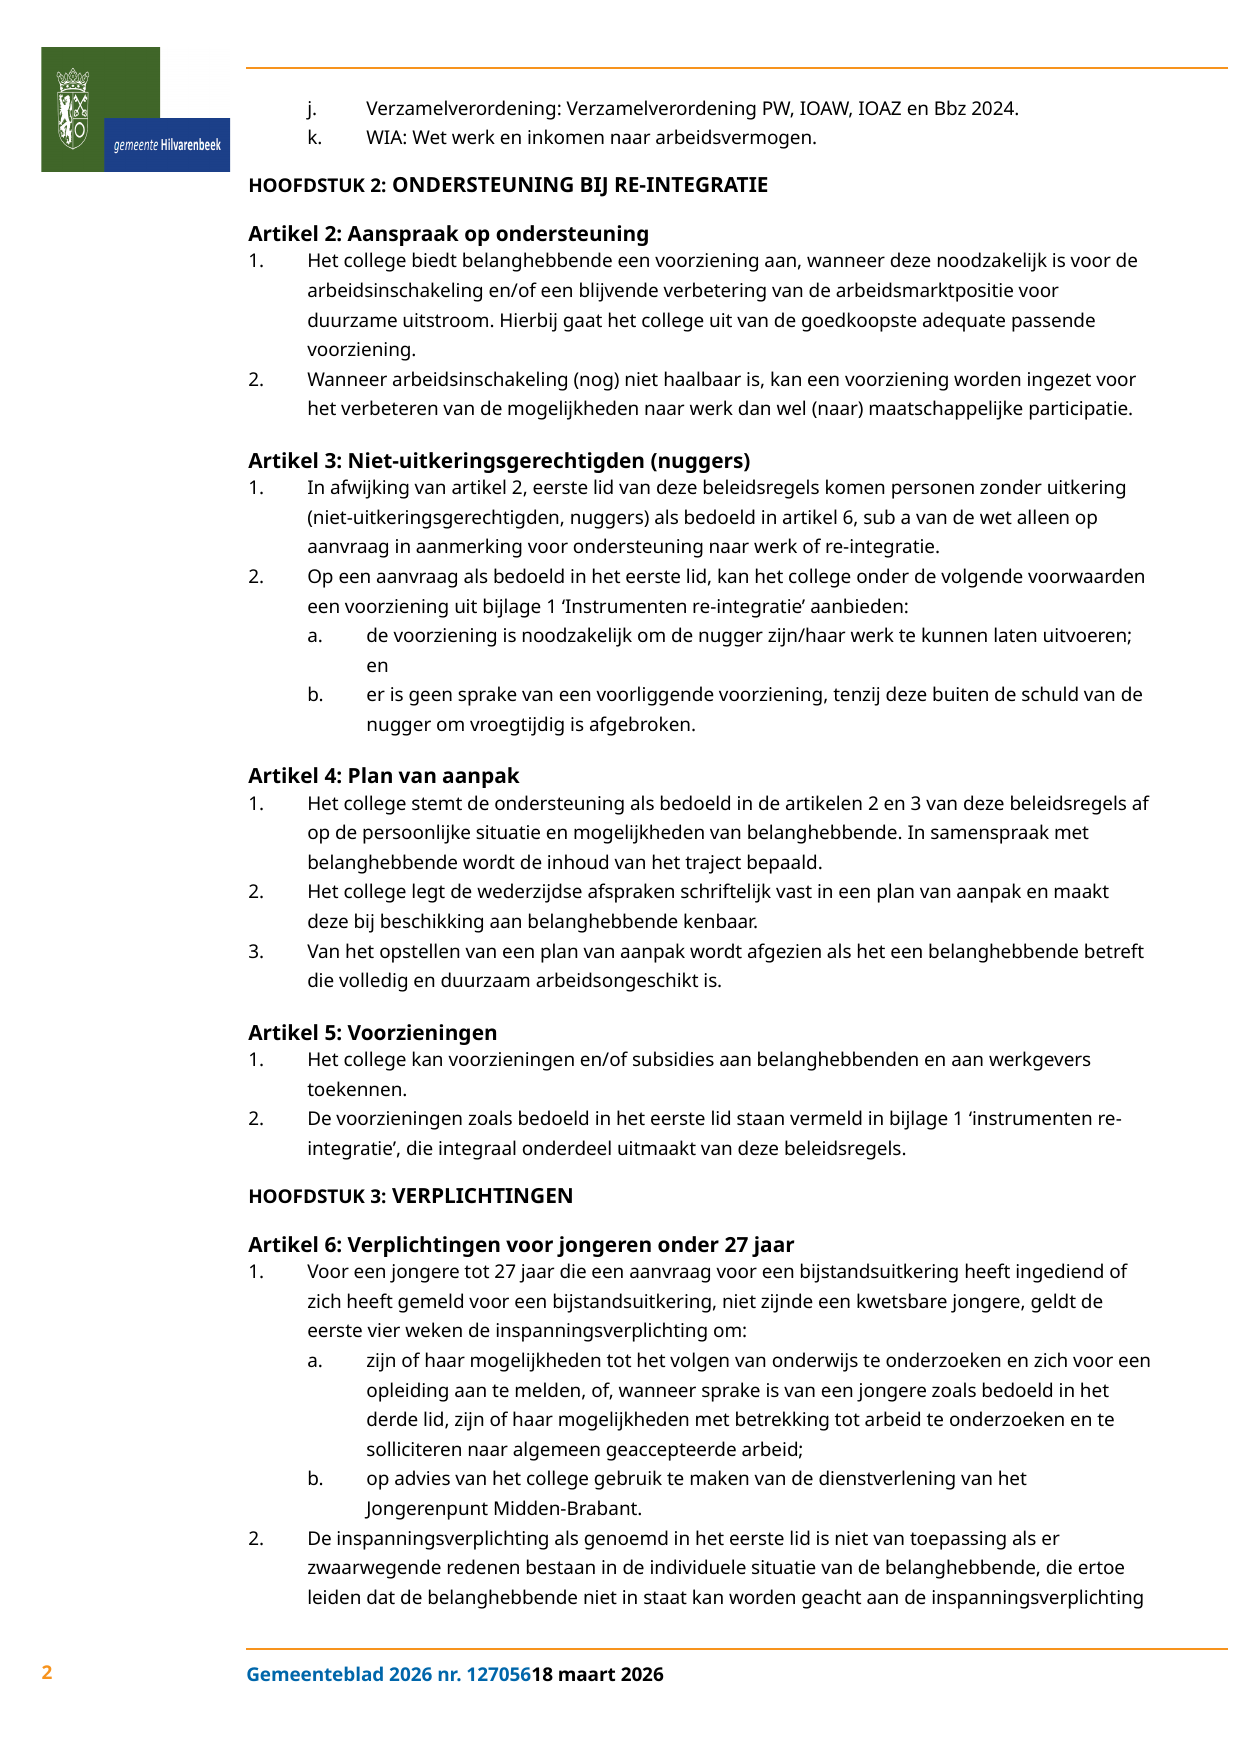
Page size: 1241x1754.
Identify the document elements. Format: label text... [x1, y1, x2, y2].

list De inspanningsverplichting als genoemd in het eerste lid is niet van toepassing als er zwaarwegende redenen bestaan in de individuele situatie van de belanghebbende, die ertoe leiden dat de belanghebbende niet in staat kan worden geacht aan de inspanningsverplichting [248, 1525, 1152, 1609]
picture [41, 47, 231, 172]
list WIA: Wet werk en inkomen naar arbeidsvermogen. [307, 124, 1152, 150]
text Artikel 2: Aanspraak op ondersteuning [248, 219, 1152, 248]
text Artikel 5: Voorzieningen [248, 1018, 1152, 1046]
list Van het opstellen van een plan van aanpak wordt afgezien als het een belanghebbende betreft die volledig en duurzaam arbeidsongeschikt is. [248, 938, 1152, 993]
list Het college stemt de ondersteuning als bedoeld in de artikelen 2 en 3 van deze beleidsregels af op de persoonlijke situatie en mogelijkheden van belanghebbende. In samenspraak met belanghebbende wordt de inhoud van het traject bepaald. [248, 790, 1152, 875]
list Op een aanvraag als bedoeld in het eerste lid, kan het college onder de volgende voorwaarden een voorziening uit bijlage 1 ‘Instrumenten re-integratie’ aanbieden: [248, 563, 1152, 618]
list Verzamelverordening: Verzamelverordening PW, IOAW, IOAZ en Bbz 2024. [307, 95, 1152, 121]
list Voor een jongere tot 27 jaar die een aanvraag voor een bijstandsuitkering heeft ingediend of zich heeft gemeld voor een bijstandsuitkering, niet zijnde een kwetsbare jongere, geldt de eerste vier weken de inspanningsverplichting om: [248, 1258, 1152, 1343]
text Artikel 4: Plan van aanpak [248, 762, 1152, 790]
list Het college kan voorzieningen en/of subsidies aan belanghebbenden en aan werkgevers toekennen. [248, 1046, 1152, 1102]
text HOOFDSTUK 3: VERPLICHTINGEN [248, 1181, 1152, 1209]
list Wanneer arbeidsinschakeling (nog) niet haalbaar is, kan een voorziening worden ingezet voor het verbeteren van de mogelijkheden naar werk dan wel (naar) maatschappelijke participatie. [248, 366, 1152, 421]
list zijn of haar mogelijkheden tot het volgen van onderwijs te onderzoeken en zich voor een opleiding aan te melden, of, wanneer sprake is van een jongere zoals bedoeld in het derde lid, zijn of haar mogelijkheden met betrekking tot arbeid te onderzoeken en te solliciteren naar algemeen geaccepteerde arbeid; [307, 1347, 1152, 1462]
list Het college biedt belanghebbende een voorziening aan, wanneer deze noodzakelijk is voor de arbeidsinschakeling en/of een blijvende verbetering van de arbeidsmarktpositie voor duurzame uitstroom. Hierbij gaat het college uit van de goedkoopste adequate passende voorziening. [248, 248, 1152, 362]
list op advies van het college gebruik te maken van de dienstverlening van het Jongerenpunt Midden-Brabant. [307, 1466, 1152, 1521]
list In afwijking van artikel 2, eerste lid van deze beleidsregels komen personen zonder uitkering (niet-uitkeringsgerechtigden, nuggers) als bedoeld in artikel 6, sub a van de wet alleen op aanvraag in aanmerking voor ondersteuning naar werk of re-integratie. [248, 474, 1152, 559]
list er is geen sprake van een voorliggende voorziening, tenzij deze buiten de schuld van de nugger om vroegtijdig is afgebroken. [307, 682, 1152, 737]
text Artikel 3: Niet-uitkeringsgerechtigden (nuggers) [248, 446, 1152, 474]
text Artikel 6: Verplichtingen voor jongeren onder 27 jaar [248, 1230, 1152, 1258]
list de voorziening is noodzakelijk om de nugger zijn/haar werk te kunnen laten uitvoeren; en [307, 622, 1152, 678]
list Het college legt de wederzijdse afspraken schriftelijk vast in een plan van aanpak en maakt deze bij beschikking aan belanghebbende kenbaar. [248, 879, 1152, 934]
list De voorzieningen zoals bedoeld in het eerste lid staan vermeld in bijlage 1 ‘instrumenten re-integratie’, die integraal onderdeel uitmaakt van deze beleidsregels. [248, 1106, 1152, 1161]
text HOOFDSTUK 2: ONDERSTEUNING BIJ RE-INTEGRATIE [248, 170, 1152, 198]
